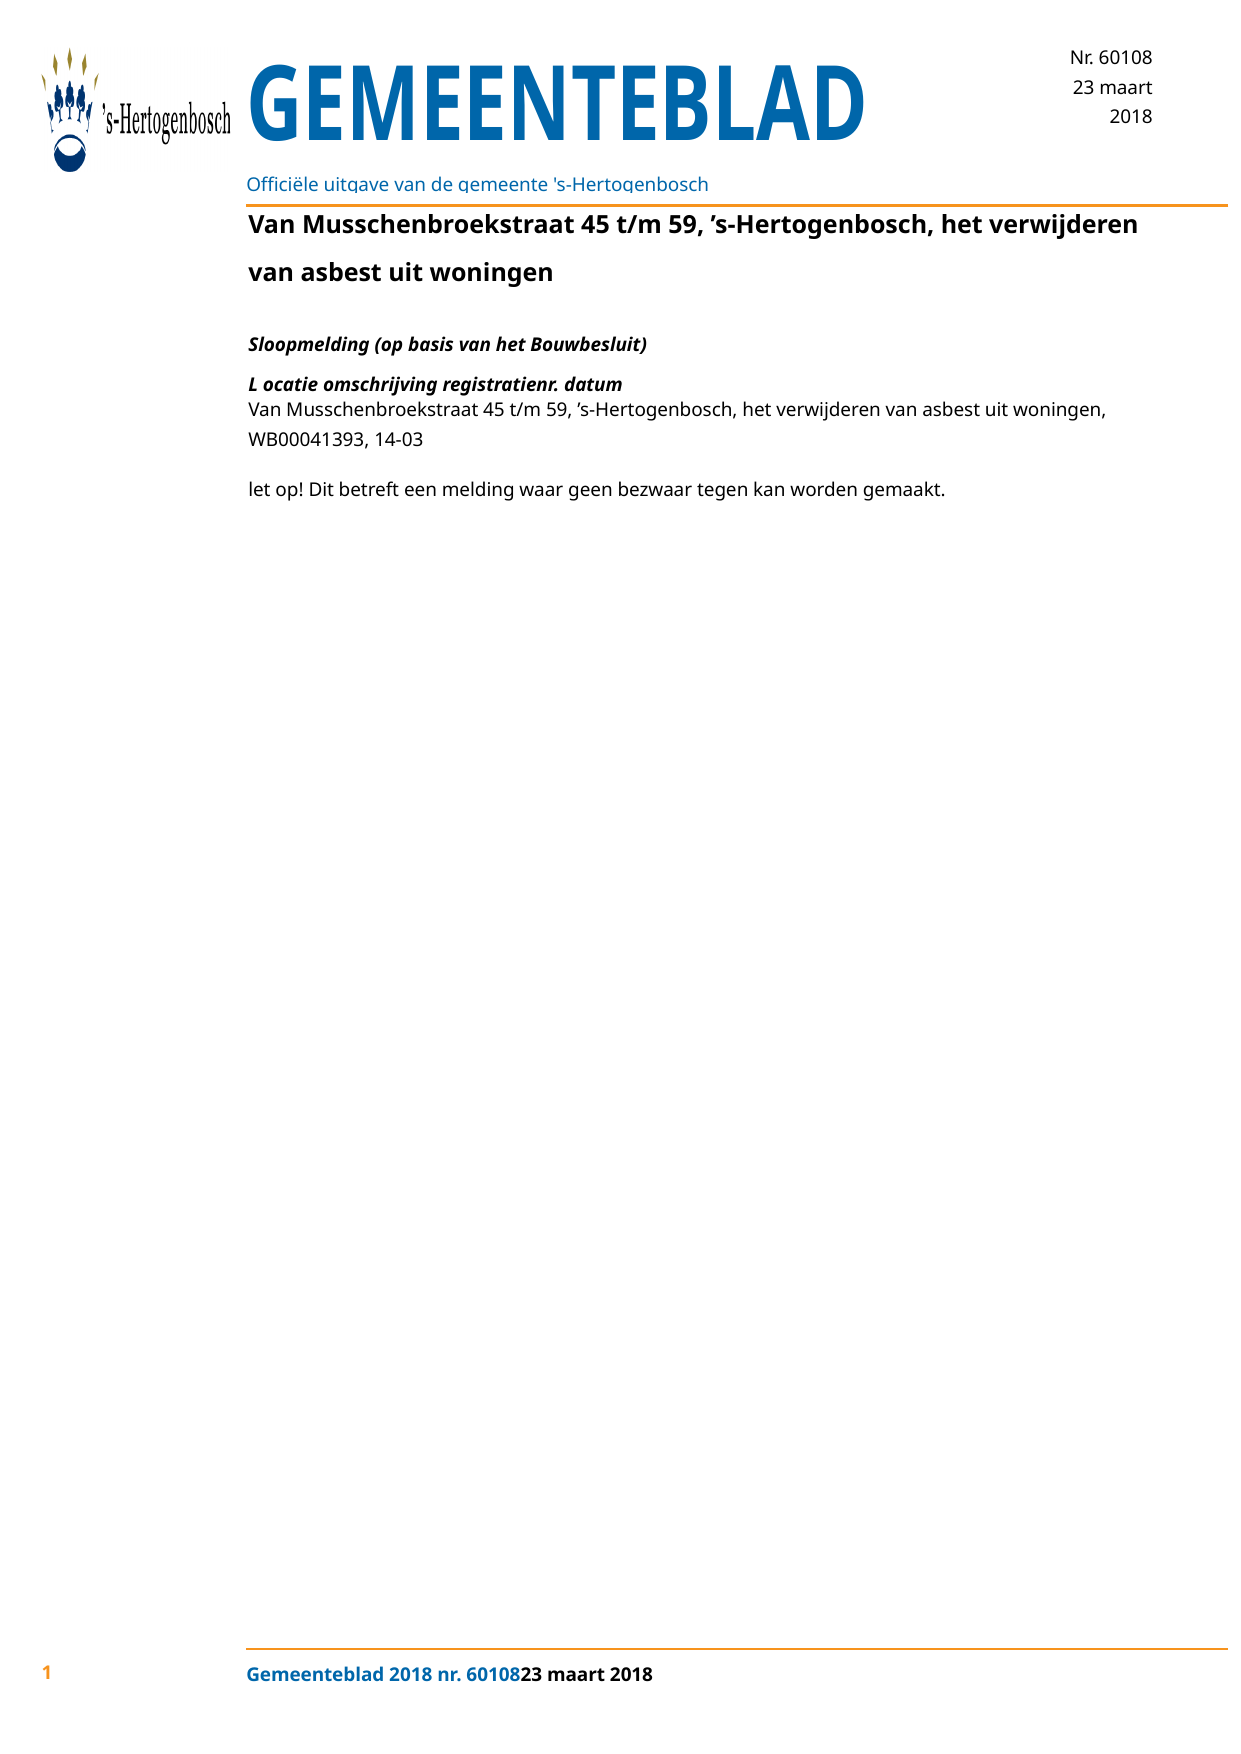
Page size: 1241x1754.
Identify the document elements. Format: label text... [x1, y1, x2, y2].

text Sloopmelding (op basis van het Bouwbesluit) [248, 331, 1152, 357]
text Van Musschenbroekstraat 45 t/m 59, ’s-Hertogenbosch, het verwijderen van asbest uit woningen, WB00041393, 14-03 [248, 396, 1152, 452]
text let op! Dit betreft een melding waar geen bezwaar tegen kan worden gemaakt. [248, 476, 1152, 502]
text L ocatie omschrijving registratienr. datum [248, 371, 1152, 396]
picture [41, 47, 231, 172]
text Van Musschenbroekstraat 45 t/m 59, ’s-Hertogenbosch, het verwijderen van asbest uit woningen [248, 207, 1152, 288]
